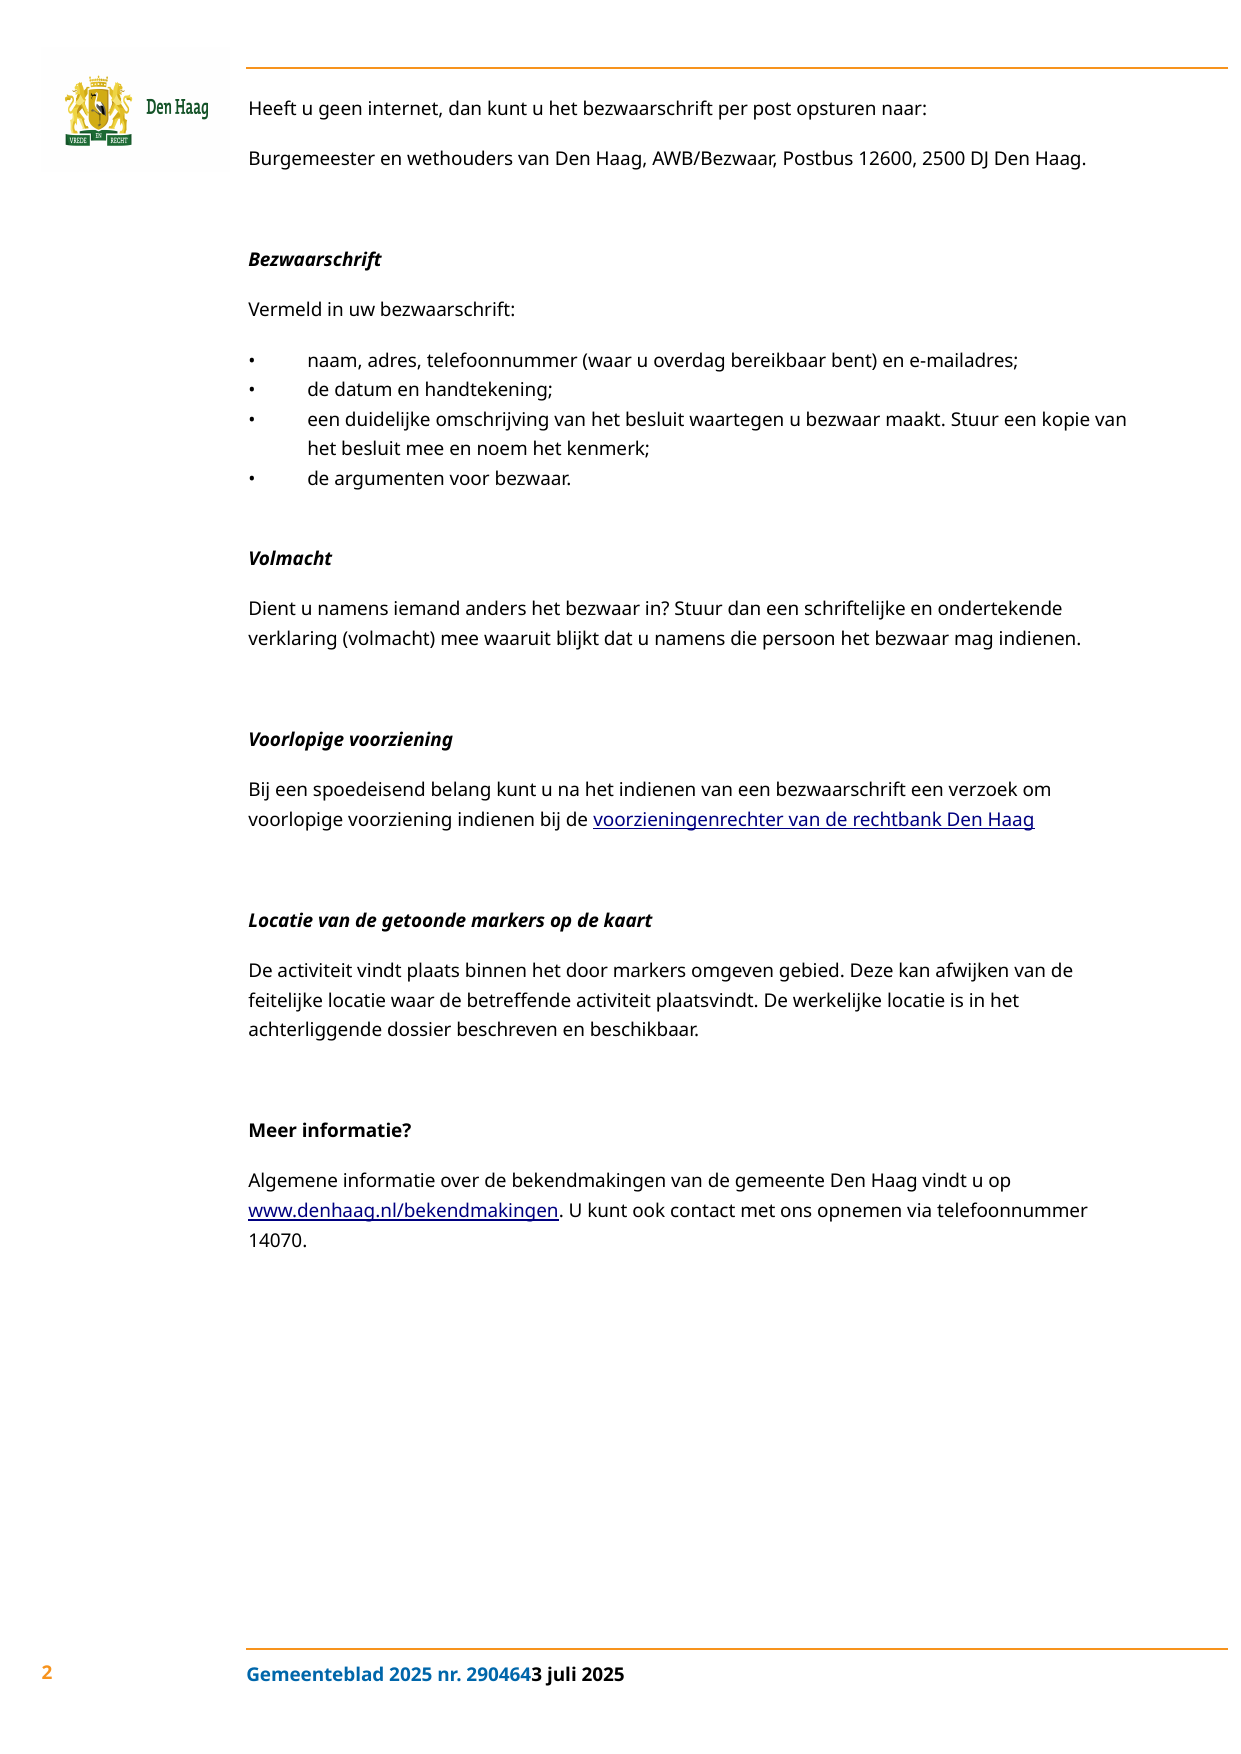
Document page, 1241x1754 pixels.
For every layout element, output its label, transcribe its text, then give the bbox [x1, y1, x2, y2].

text Volmacht [248, 545, 1152, 571]
text Bezwaarschrift [248, 246, 1152, 272]
text Vermeld in uw bezwaarschrift: [248, 296, 1152, 322]
text Burgemeester en wethouders van Den Haag, AWB/Bezwaar, Postbus 12600, 2500 DJ Den Haag. [248, 145, 1152, 171]
text Heeft u geen internet, dan kunt u het bezwaarschrift per post opsturen naar: [248, 95, 1152, 121]
text Algemene informatie over de bekendmakingen van de gemeente Den Haag vindt u op www.denhaag.nl/bekendmakingen. U kunt ook contact met ons opnemen via telefoonnummer 14070. [248, 1168, 1152, 1253]
text Voorlopige voorziening [248, 726, 1152, 752]
text Bij een spoedeisend belang kunt u na het indienen van een bezwaarschrift een verzoek om voorlopige voorziening indienen bij de voorzieningenrechter van de rechtbank Den Haag [248, 776, 1152, 832]
list de argumenten voor bezwaar. [248, 465, 1152, 491]
text Meer informatie? [248, 1117, 1152, 1143]
picture [41, 47, 231, 172]
list de datum en handtekening; [248, 376, 1152, 402]
text Locatie van de getoonde markers op de kaart [248, 907, 1152, 933]
list naam, adres, telefoonnummer (waar u overdag bereikbaar bent) en e-mailadres; [248, 347, 1152, 373]
list een duidelijke omschrijving van het besluit waartegen u bezwaar maakt. Stuur een kopie van het besluit mee en noem het kenmerk; [248, 406, 1152, 461]
text De activiteit vindt plaats binnen het door markers omgeven gebied. Deze kan afwijken van de feitelijke locatie waar de betreffende activiteit plaatsvindt. De werkelijke locatie is in het achterliggende dossier beschreven en beschikbaar. [248, 957, 1152, 1042]
text Dient u namens iemand anders het bezwaar in? Stuur dan een schriftelijke en ondertekende verklaring (volmacht) mee waaruit blijkt dat u namens die persoon het bezwaar mag indienen. [248, 596, 1152, 651]
